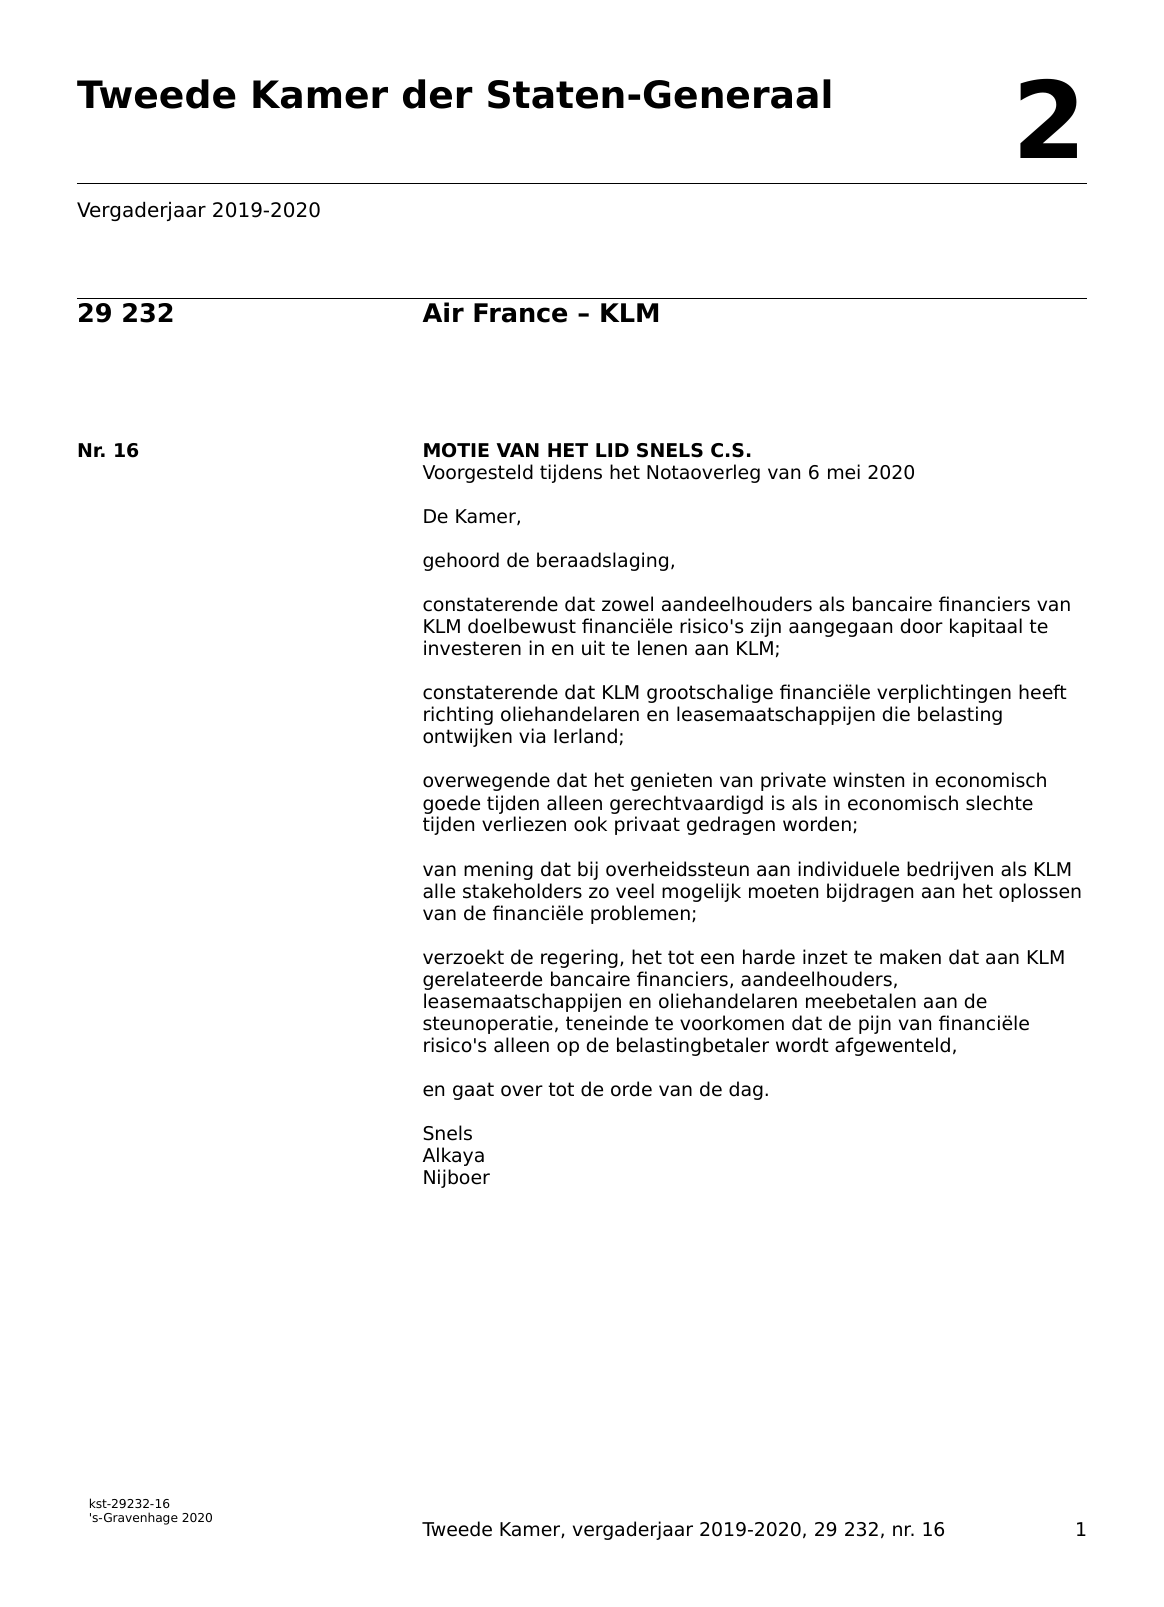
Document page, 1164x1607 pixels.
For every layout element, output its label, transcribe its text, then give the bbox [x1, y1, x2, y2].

subtitle Nr. 16 MOTIE VAN HET LID SNELS C.S. [77, 440, 1087, 462]
text constaterende dat KLM grootschalige financiële verplichtingen heeft richting oliehandelaren en leasemaatschappijen die belasting ontwijken via Ierland; [422, 682, 1087, 748]
table_cell Vergaderjaar 2019-2020 [77, 184, 1087, 298]
table_header Tweede Kamer der Staten-Generaal [77, 59, 886, 183]
text Alkaya [422, 1145, 1087, 1167]
text Snels [422, 1123, 1087, 1145]
text Voorgesteld tijdens het Notaoverleg van 6 mei 2020 [422, 462, 1087, 484]
table_header 2 [886, 59, 1087, 183]
text 's-Gravenhage 2020 [88, 1511, 323, 1525]
text kst-29232-16 [88, 1497, 323, 1511]
text Nijboer [422, 1167, 1087, 1189]
text en gaat over tot de orde van de dag. [422, 1079, 1087, 1101]
text De Kamer, [422, 506, 1087, 528]
text verzoekt de regering, het tot een harde inzet te maken dat aan KLM gerelateerde bancaire financiers, aandeelhouders, leasemaatschappijen en oliehandelaren meebetalen aan de steunoperatie, teneinde te voorkomen dat de pijn van financiële risico's alleen op de belastingbetaler wordt afgewenteld, [422, 947, 1087, 1057]
text gehoord de beraadslaging, [422, 550, 1087, 572]
subtitle 29 232 Air France – KLM [77, 299, 1087, 329]
text constaterende dat zowel aandeelhouders als bancaire financiers van KLM doelbewust financiële risico's zijn aangegaan door kapitaal te investeren in en uit te lenen aan KLM; [422, 594, 1087, 660]
text overwegende dat het genieten van private winsten in economisch goede tijden alleen gerechtvaardigd is als in economisch slechte tijden verliezen ook privaat gedragen worden; [422, 770, 1087, 836]
text van mening dat bij overheidssteun aan individuele bedrijven als KLM alle stakeholders zo veel mogelijk moeten bijdragen aan het oplossen van de financiële problemen; [422, 858, 1087, 924]
